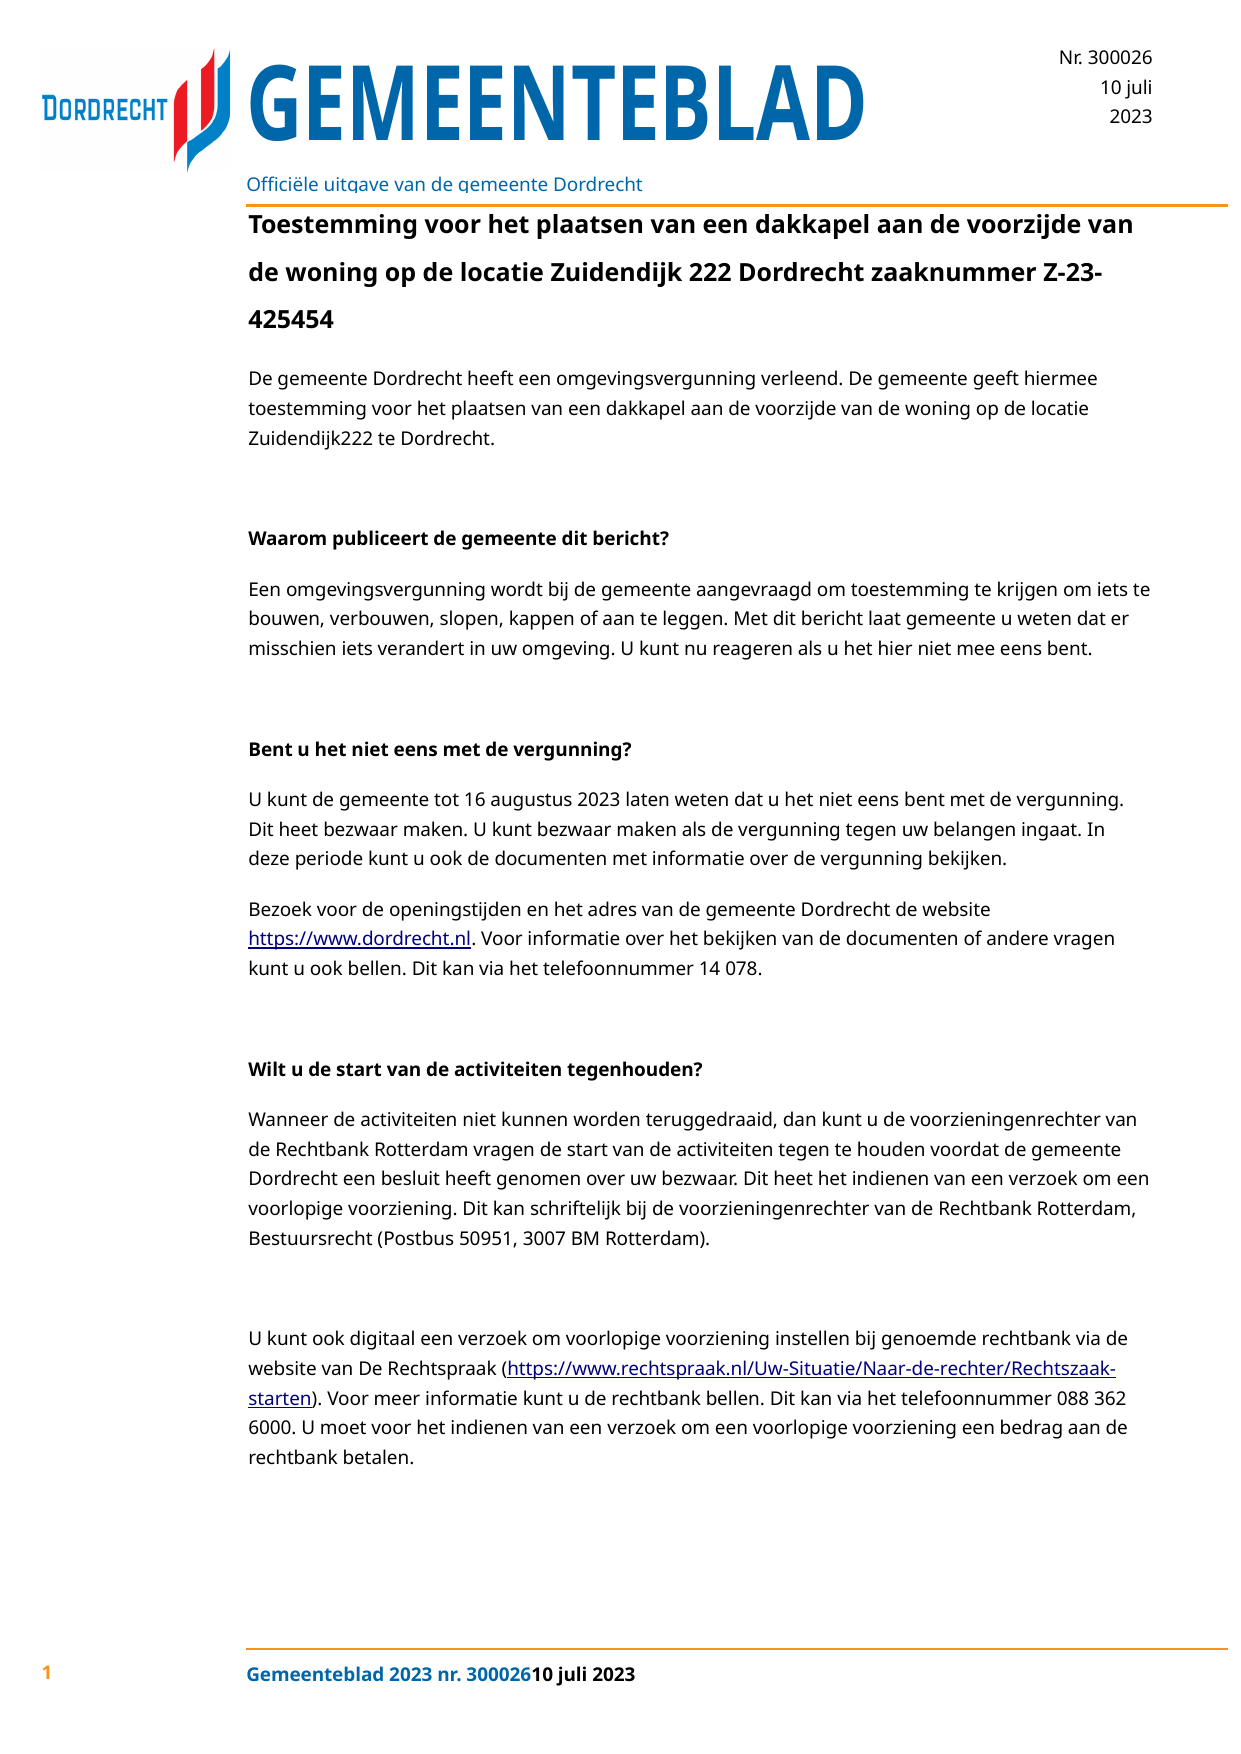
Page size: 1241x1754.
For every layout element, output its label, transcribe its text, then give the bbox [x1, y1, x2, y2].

text Toestemming voor het plaatsen van een dakkapel aan de voorzijde van de woning op de locatie Zuidendijk 222 Dordrecht zaaknummer Z-23-425454 [248, 207, 1152, 336]
text Bezoek voor de openingstijden en het adres van de gemeente Dordrecht de website https://www.dordrecht.nl. Voor informatie over het bekijken van de documenten of andere vragen kunt u ook bellen. Dit kan via het telefoonnummer 14 078. [248, 896, 1152, 981]
picture [41, 47, 231, 172]
text U kunt ook digitaal een verzoek om voorlopige voorziening instellen bij genoemde rechtbank via de website van De Rechtspraak (https://www.rechtspraak.nl/Uw-Situatie/Naar-de-rechter/Rechtszaak-starten). Voor meer informatie kunt u de rechtbank bellen. Dit kan via het telefoonnummer 088 362 6000. U moet voor het indienen van een verzoek om een voorlopige voorziening een bedrag aan de rechtbank betalen. [248, 1326, 1152, 1469]
text U kunt de gemeente tot 16 augustus 2023 laten weten dat u het niet eens bent met de vergunning. Dit heet bezwaar maken. U kunt bezwaar maken als de vergunning tegen uw belangen ingaat. In deze periode kunt u ook de documenten met informatie over de vergunning bekijken. [248, 786, 1152, 871]
text Bent u het niet eens met de vergunning? [248, 736, 1152, 762]
text Wanneer de activiteiten niet kunnen worden teruggedraaid, dan kunt u de voorzieningenrechter van de Rechtbank Rotterdam vragen de start van de activiteiten tegen te houden voordat de gemeente Dordrecht een besluit heeft genomen over uw bezwaar. Dit heet het indienen van een verzoek om een voorlopige voorziening. Dit kan schriftelijk bij de voorzieningenrechter van de Rechtbank Rotterdam, Bestuursrecht (Postbus 50951, 3007 BM Rotterdam). [248, 1106, 1152, 1250]
text Een omgevingsvergunning wordt bij de gemeente aangevraagd om toestemming te krijgen om iets te bouwen, verbouwen, slopen, kappen of aan te leggen. Met dit bericht laat gemeente u weten dat er misschien iets verandert in uw omgeving. U kunt nu reageren als u het hier niet mee eens bent. [248, 576, 1152, 661]
text De gemeente Dordrecht heeft een omgevingsvergunning verleend. De gemeente geeft hiermee toestemming voor het plaatsen van een dakkapel aan de voorzijde van de woning op de locatie Zuidendijk222 te Dordrecht. [248, 366, 1152, 450]
text Waarom publiceert de gemeente dit bericht? [248, 526, 1152, 551]
text Wilt u de start van de activiteiten tegenhouden? [248, 1056, 1152, 1082]
